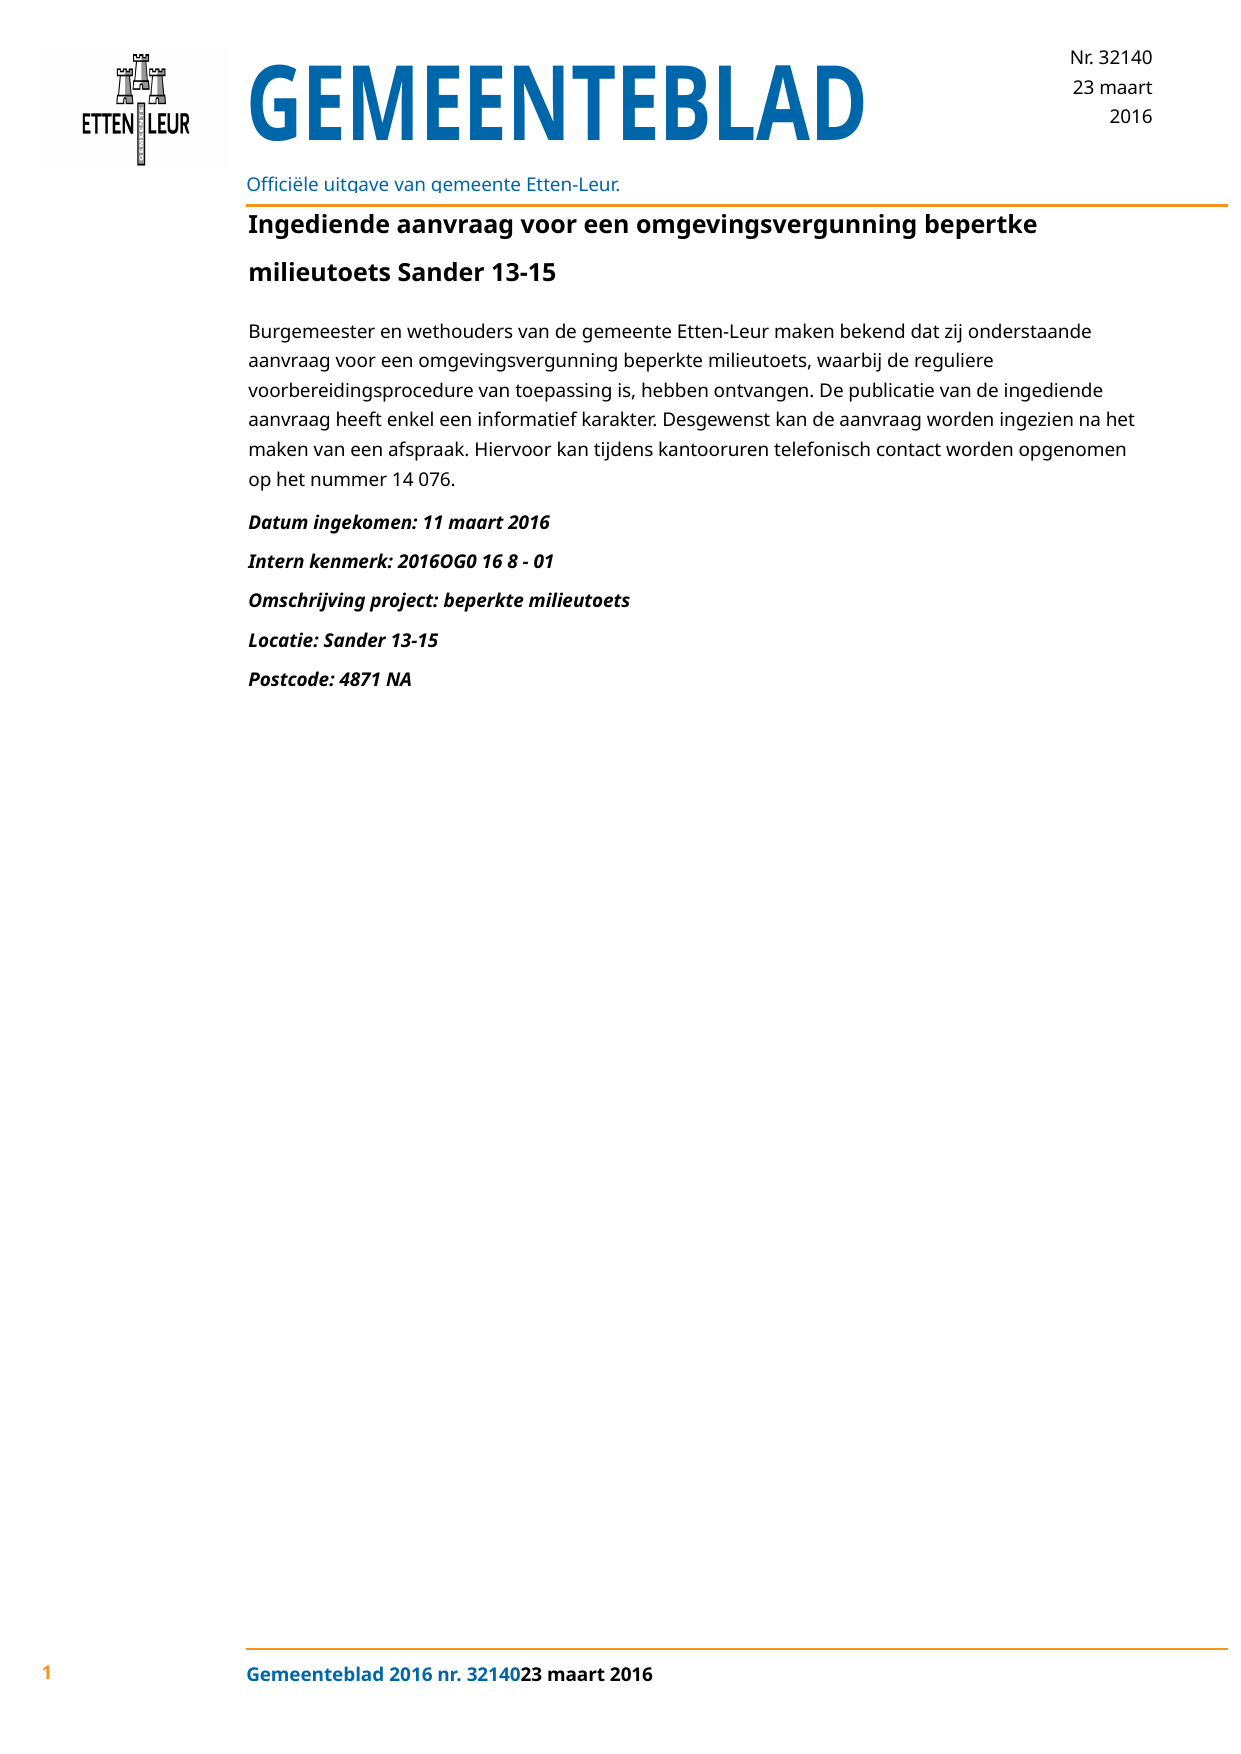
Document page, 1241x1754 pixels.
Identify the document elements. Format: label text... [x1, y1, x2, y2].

text Ingediende aanvraag voor een omgevingsvergunning bepertke milieutoets Sander 13-15 [248, 207, 1152, 288]
text Burgemeester en wethouders van de gemeente Etten-Leur maken bekend dat zij onderstaande aanvraag voor een omgevingsvergunning beperkte milieutoets, waarbij de reguliere voorbereidingsprocedure van toepassing is, hebben ontvangen. De publicatie van de ingediende aanvraag heeft enkel een informatief karakter. Desgewenst kan de aanvraag worden ingezien na het maken van een afspraak. Hiervoor kan tijdens kantooruren telefonisch contact worden opgenomen op het nummer 14 076. [248, 318, 1152, 492]
picture [41, 47, 231, 172]
text Postcode: 4871 NA [248, 666, 1152, 692]
text Locatie: Sander 13-15 [248, 627, 1152, 652]
text Omschrijving project: beperkte milieutoets [248, 587, 1152, 613]
text Datum ingekomen: 11 maart 2016 [248, 509, 1152, 535]
text Intern kenmerk: 2016OG0 16 8 - 01 [248, 548, 1152, 574]
